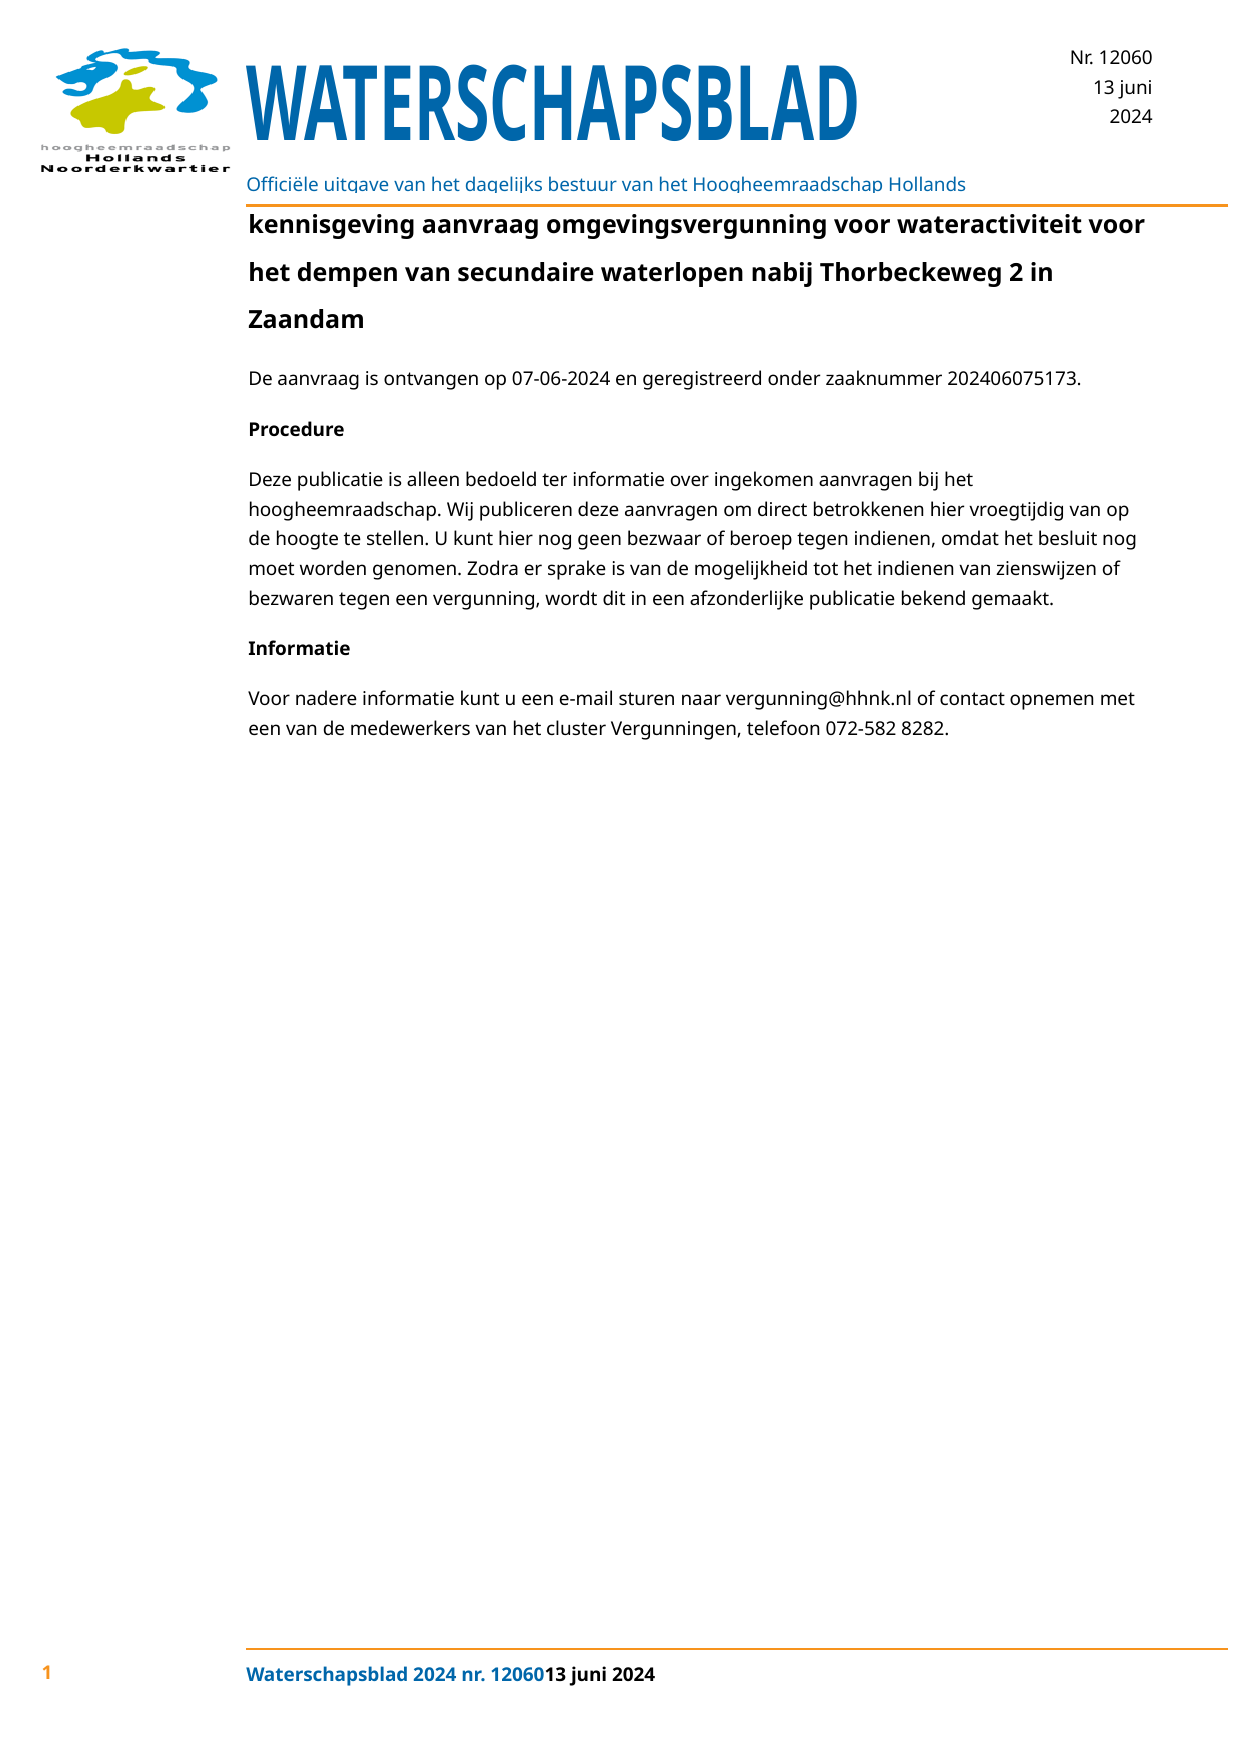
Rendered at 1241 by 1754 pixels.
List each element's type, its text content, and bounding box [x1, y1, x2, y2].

text Deze publicatie is alleen bedoeld ter informatie over ingekomen aanvragen bij het hoogheemraadschap. Wij publiceren deze aanvragen om direct betrokkenen hier vroegtijdig van op de hoogte te stellen. U kunt hier nog geen bezwaar of beroep tegen indienen, omdat het besluit nog moet worden genomen. Zodra er sprake is van de mogelijkheid tot het indienen van zienswijzen of bezwaren tegen een vergunning, wordt dit in een afzonderlijke publicatie bekend gemaakt. [248, 466, 1152, 610]
text Informatie [248, 635, 1152, 661]
text Procedure [248, 416, 1152, 442]
text De aanvraag is ontvangen op 07-06-2024 en geregistreerd onder zaaknummer 202406075173. [248, 366, 1152, 391]
text kennisgeving aanvraag omgevingsvergunning voor wateractiviteit voor het dempen van secundaire waterlopen nabij Thorbeckeweg 2 in Zaandam [248, 207, 1152, 336]
picture [41, 47, 231, 172]
text Voor nadere informatie kunt u een e-mail sturen naar vergunning@hhnk.nl of contact opnemen met een van de medewerkers van het cluster Vergunningen, telefoon 072-582 8282. [248, 686, 1152, 741]
